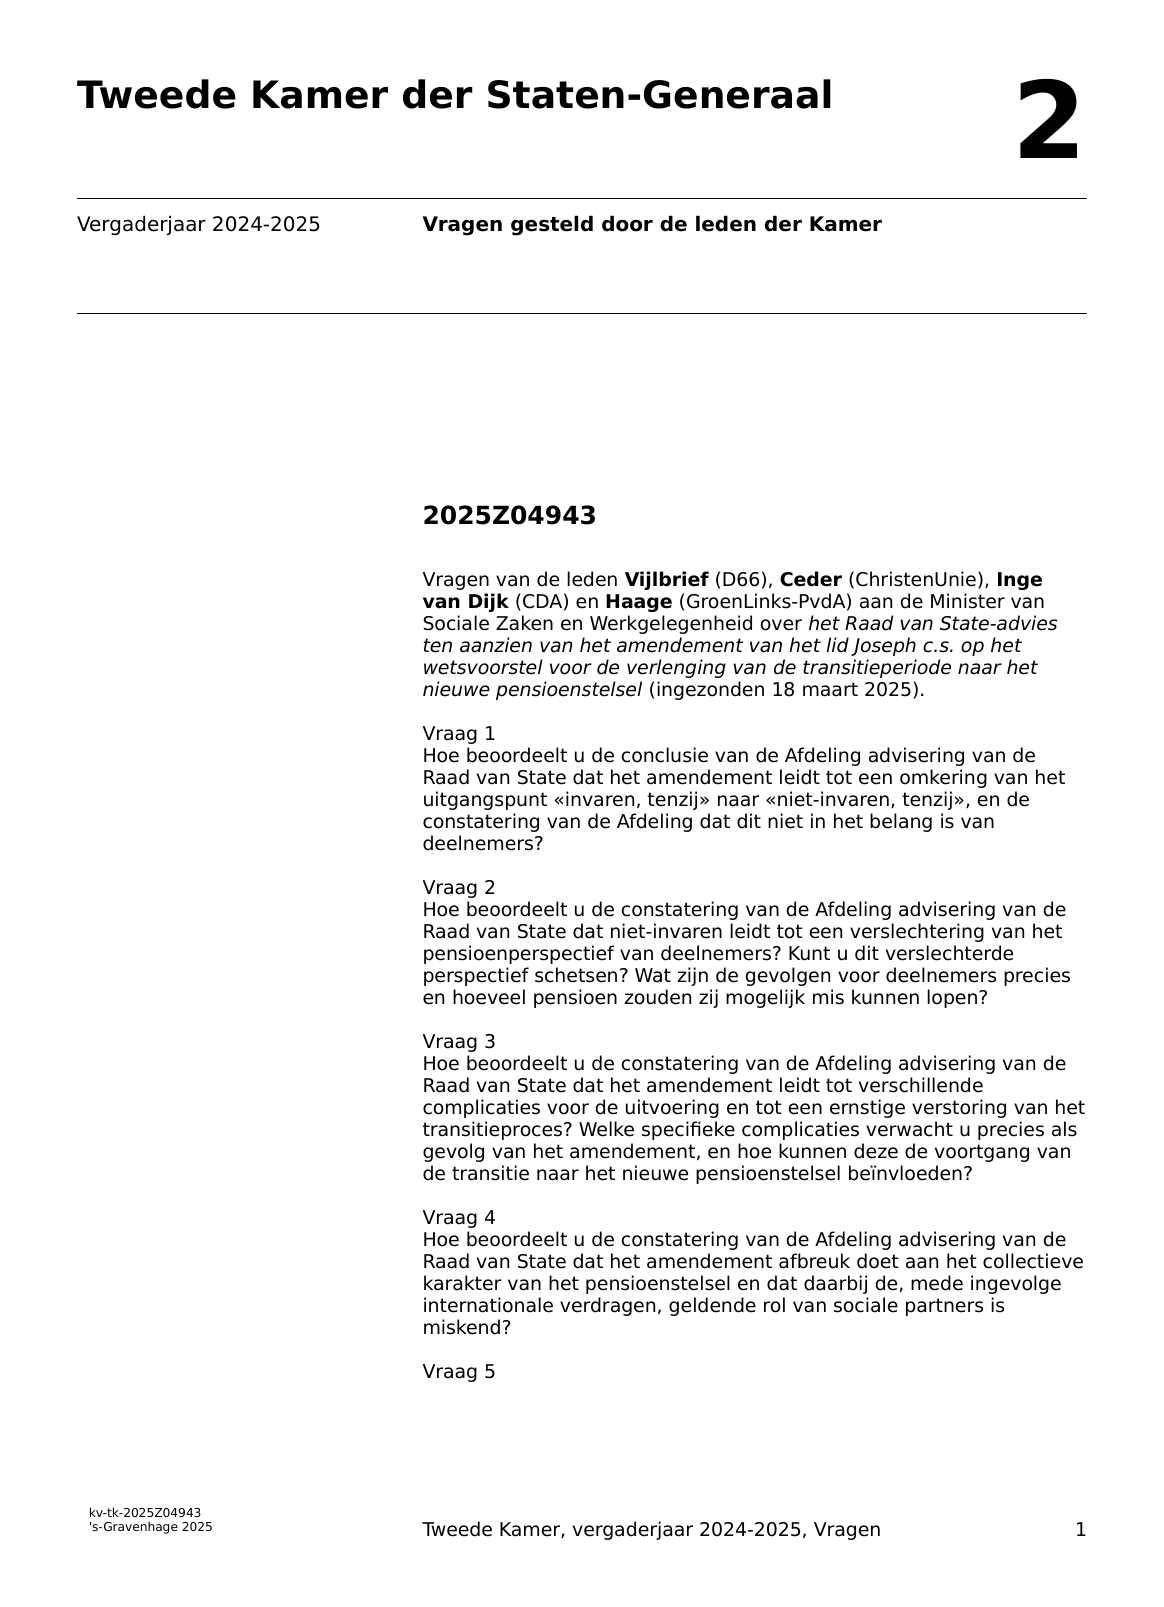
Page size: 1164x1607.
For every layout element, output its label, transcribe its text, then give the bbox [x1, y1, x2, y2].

table_header 2 [886, 59, 1087, 198]
text Hoe beoordeelt u de constatering van de Afdeling advisering van de Raad van State dat niet-invaren leidt tot een verslechtering van het pensioenperspectief van deelnemers? Kunt u dit verslechterde perspectief schetsen? Wat zijn de gevolgen voor deelnemers precies en hoeveel pensioen zouden zij mogelijk mis kunnen lopen? [422, 899, 1087, 1009]
text Vraag 4 [422, 1207, 1087, 1229]
table_cell Vragen gesteld door de leden der Kamer [422, 199, 1087, 313]
table_header Tweede Kamer der Staten-Generaal [77, 59, 886, 198]
text Vragen van de leden Vijlbrief (D66), Ceder (ChristenUnie), Inge van Dijk (CDA) en Haage (GroenLinks-PvdA) aan de Minister van Sociale Zaken en Werkgelegenheid over het Raad van State-advies ten aanzien van het amendement van het lid Joseph c.s. op het wetsvoorstel voor de verlenging van de transitieperiode naar het nieuwe pensioenstelsel (ingezonden 18 maart 2025). [422, 569, 1087, 701]
text Vraag 3 [422, 1031, 1087, 1053]
text Hoe beoordeelt u de constatering van de Afdeling advisering van de Raad van State dat het amendement afbreuk doet aan het collectieve karakter van het pensioenstelsel en dat daarbij de, mede ingevolge internationale verdragen, geldende rol van sociale partners is miskend? [422, 1229, 1087, 1339]
text Vraag 2 [422, 877, 1087, 899]
text Vraag 5 [422, 1361, 1087, 1383]
text 's-Gravenhage 2025 [88, 1520, 323, 1534]
table_cell Vergaderjaar 2024-2025 [77, 199, 422, 313]
text Hoe beoordeelt u de constatering van de Afdeling advisering van de Raad van State dat het amendement leidt tot verschillende complicaties voor de uitvoering en tot een ernstige verstoring van het transitieproces? Welke specifieke complicaties verwacht u precies als gevolg van het amendement, en hoe kunnen deze de voortgang van de transitie naar het nieuwe pensioenstelsel beïnvloeden? [422, 1053, 1087, 1185]
text Hoe beoordeelt u de conclusie van de Afdeling advisering van de Raad van State dat het amendement leidt tot een omkering van het uitgangspunt «invaren, tenzij» naar «niet-invaren, tenzij», en de constatering van de Afdeling dat dit niet in het belang is van deelnemers? [422, 745, 1087, 855]
text Vraag 1 [422, 723, 1087, 745]
text kv-tk-2025Z04943 [88, 1506, 323, 1520]
text 2025Z04943 [422, 501, 1087, 531]
